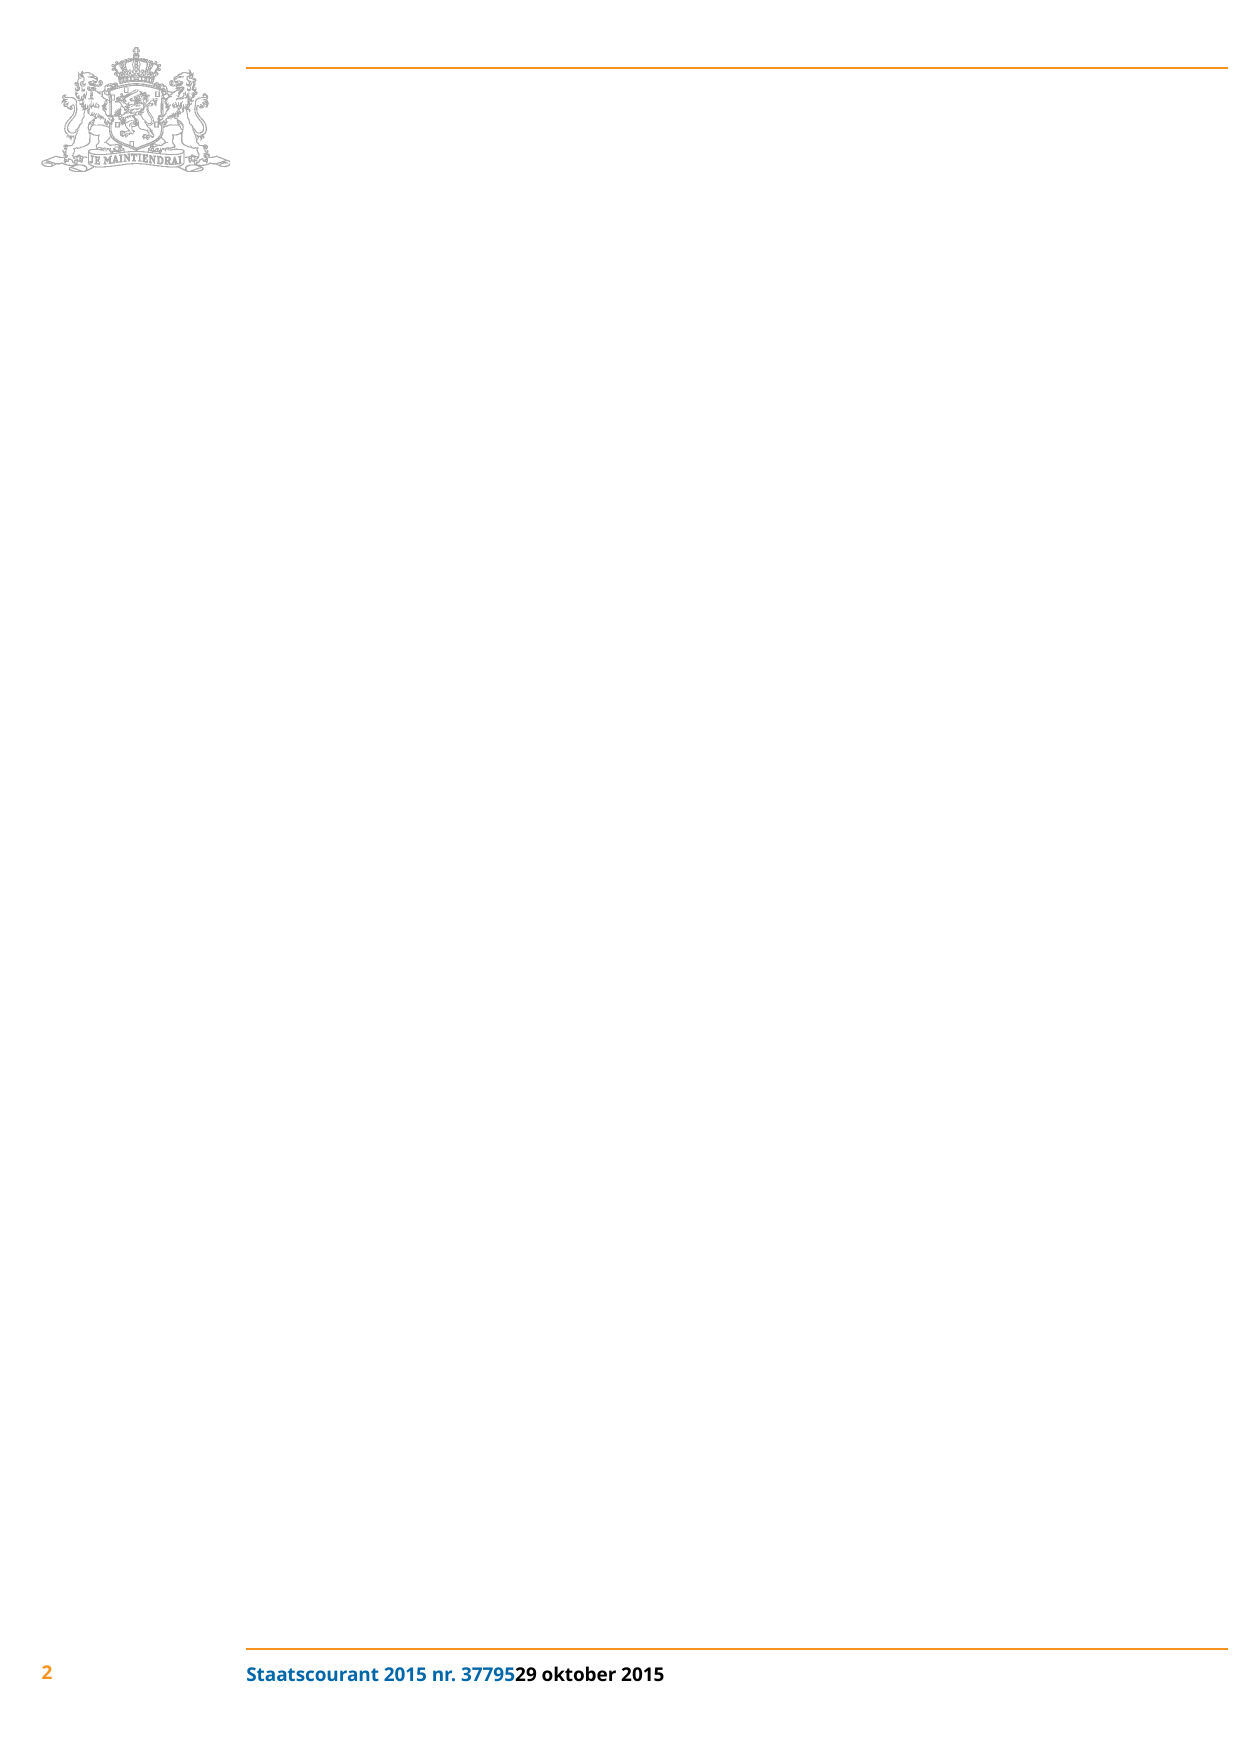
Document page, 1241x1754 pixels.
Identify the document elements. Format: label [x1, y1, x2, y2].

picture [41, 47, 231, 172]
